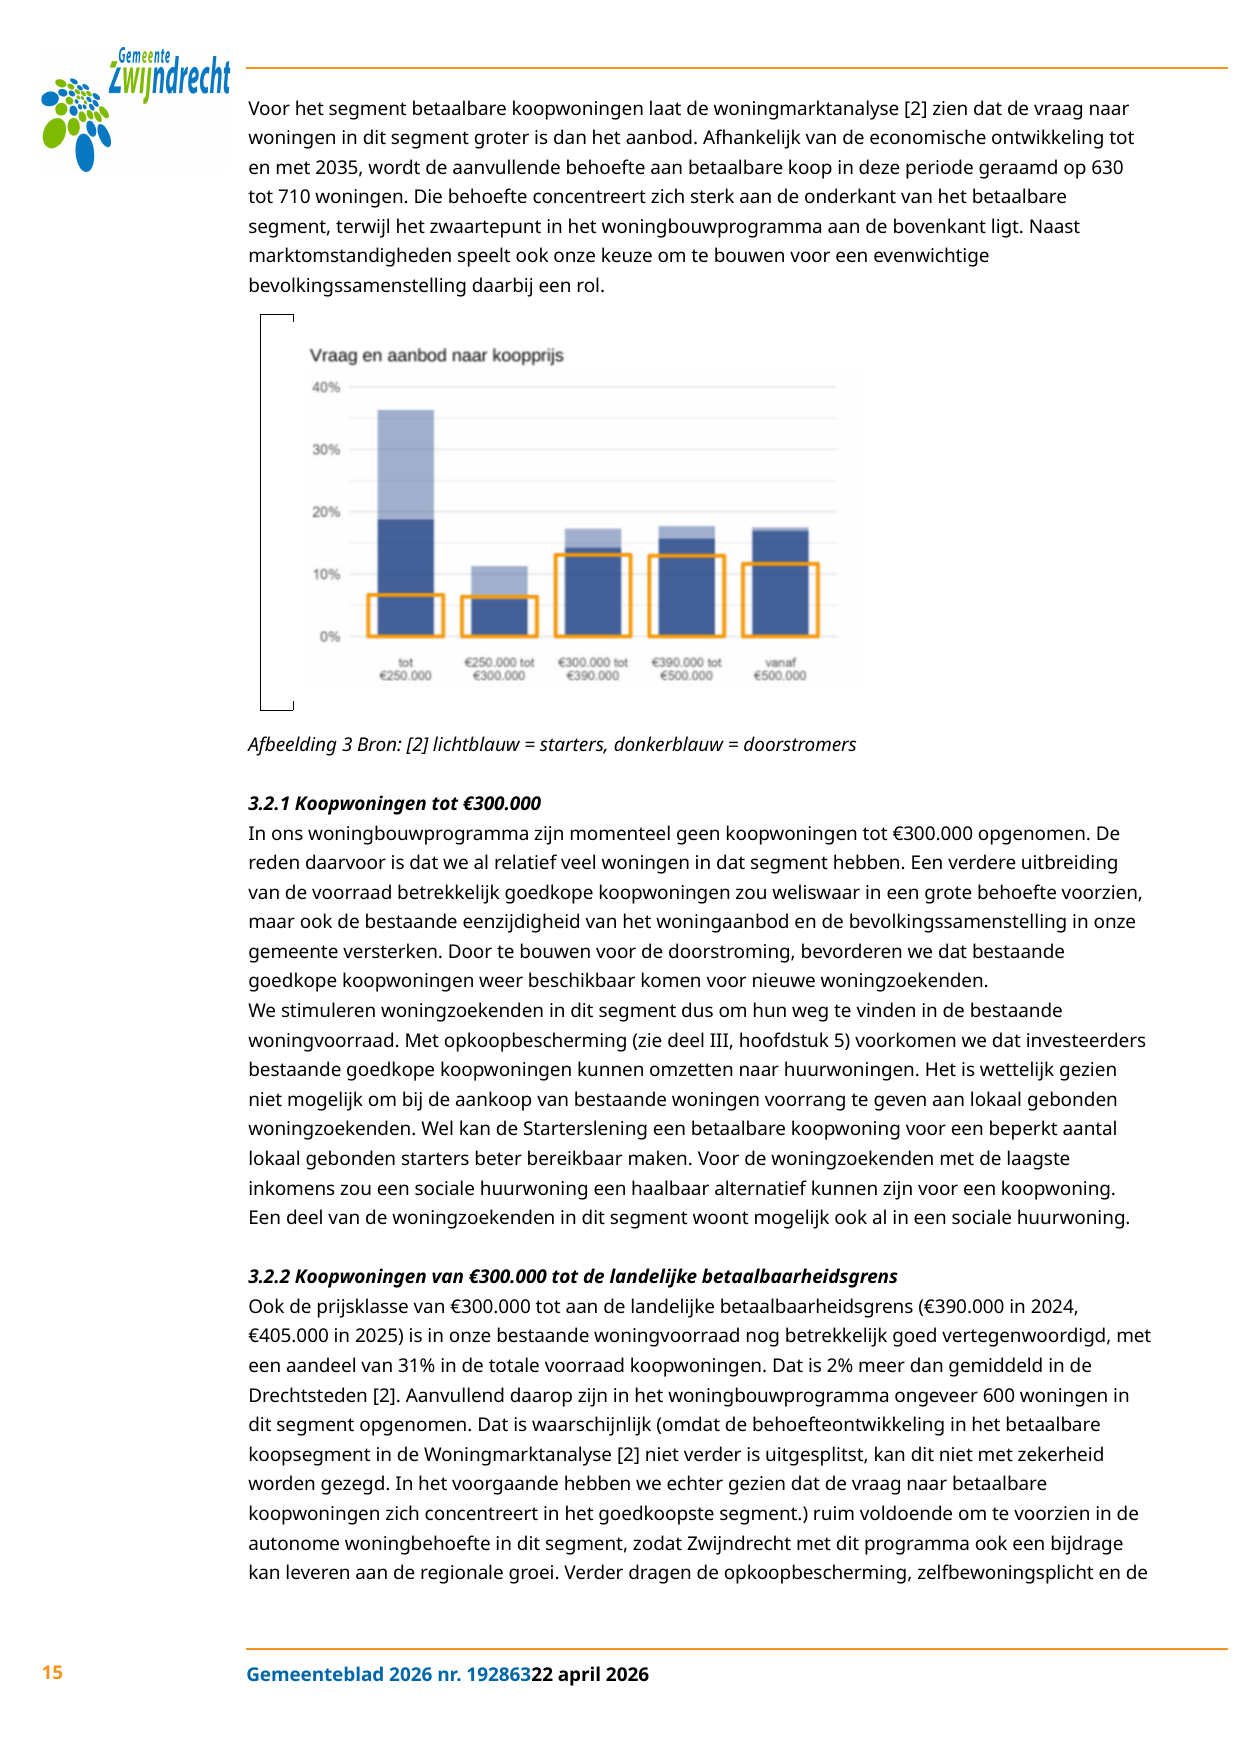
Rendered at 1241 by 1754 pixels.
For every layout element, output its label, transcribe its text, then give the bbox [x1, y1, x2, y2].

text We stimuleren woningzoekenden in dit segment dus om hun weg te vinden in de bestaande woningvoorraad. Met opkoopbescherming (zie deel III, hoofdstuk 5) voorkomen we dat investeerders bestaande goedkope koopwoningen kunnen omzetten naar huurwoningen. Het is wettelijk gezien niet mogelijk om bij de aankoop van bestaande woningen voorrang te geven aan lokaal gebonden woningzoekenden. Wel kan de Starterslening een betaalbare koopwoning voor een beperkt aantal lokaal gebonden starters beter bereikbaar maken. Voor de woningzoekenden met de laagste inkomens zou een sociale huurwoning een haalbaar alternatief kunnen zijn voor een koopwoning. Een deel van de woningzoekenden in dit segment woont mogelijk ook al in een sociale huurwoning. [248, 997, 1152, 1230]
picture [41, 47, 231, 172]
text Ook de prijsklasse van €300.000 tot aan de landelijke betaalbaarheidsgrens (€390.000 in 2024, €405.000 in 2025) is in onze bestaande woningvoorraad nog betrekkelijk goed vertegenwoordigd, met een aandeel van 31% in de totale voorraad koopwoningen. Dat is 2% meer dan gemiddeld in de Drechtsteden [2]. Aanvullend daarop zijn in het woningbouwprogramma ongeveer 600 woningen in dit segment opgenomen. Dat is waarschijnlijk (omdat de behoefteontwikkeling in het betaalbare koopsegment in de Woningmarktanalyse [2] niet verder is uitgesplitst, kan dit niet met zekerheid worden gezegd. In het voorgaande hebben we echter gezien dat de vraag naar betaalbare koopwoningen zich concentreert in het goedkoopste segment.) ruim voldoende om te voorzien in de autonome woningbehoefte in dit segment, zodat Zwijndrecht met dit programma ook een bijdrage kan leveren aan de regionale groei. Verder dragen de opkoopbescherming, zelfbewoningsplicht en de [248, 1293, 1152, 1585]
picture [268, 322, 860, 701]
text Afbeelding 3 Bron: [2] lichtblauw = starters, donkerblauw = doorstromers [248, 731, 1152, 757]
text 3.2.2 Koopwoningen van €300.000 tot de landelijke betaalbaarheidsgrens [248, 1263, 1152, 1289]
text 3.2.1 Koopwoningen tot €300.000 [248, 790, 1152, 816]
text In ons woningbouwprogramma zijn momenteel geen koopwoningen tot €300.000 opgenomen. De reden daarvoor is dat we al relatief veel woningen in dat segment hebben. Een verdere uitbreiding van de voorraad betrekkelijk goedkope koopwoningen zou weliswaar in een grote behoefte voorzien, maar ook de bestaande eenzijdigheid van het woningaanbod en de bevolkingssamenstelling in onze gemeente versterken. Door te bouwen voor de doorstroming, bevorderen we dat bestaande goedkope koopwoningen weer beschikbaar komen voor nieuwe woningzoekenden. [248, 820, 1152, 993]
text Voor het segment betaalbare koopwoningen laat de woningmarktanalyse [2] zien dat de vraag naar woningen in dit segment groter is dan het aanbod. Afhankelijk van de economische ontwikkeling tot en met 2035, wordt de aanvullende behoefte aan betaalbare koop in deze periode geraamd op 630 tot 710 woningen. Die behoefte concentreert zich sterk aan de onderkant van het betaalbare segment, terwijl het zwaartepunt in het woningbouwprogramma aan de bovenkant ligt. Naast marktomstandigheden speelt ook onze keuze om te bouwen voor een evenwichtige bevolkingssamenstelling daarbij een rol. [248, 95, 1152, 298]
